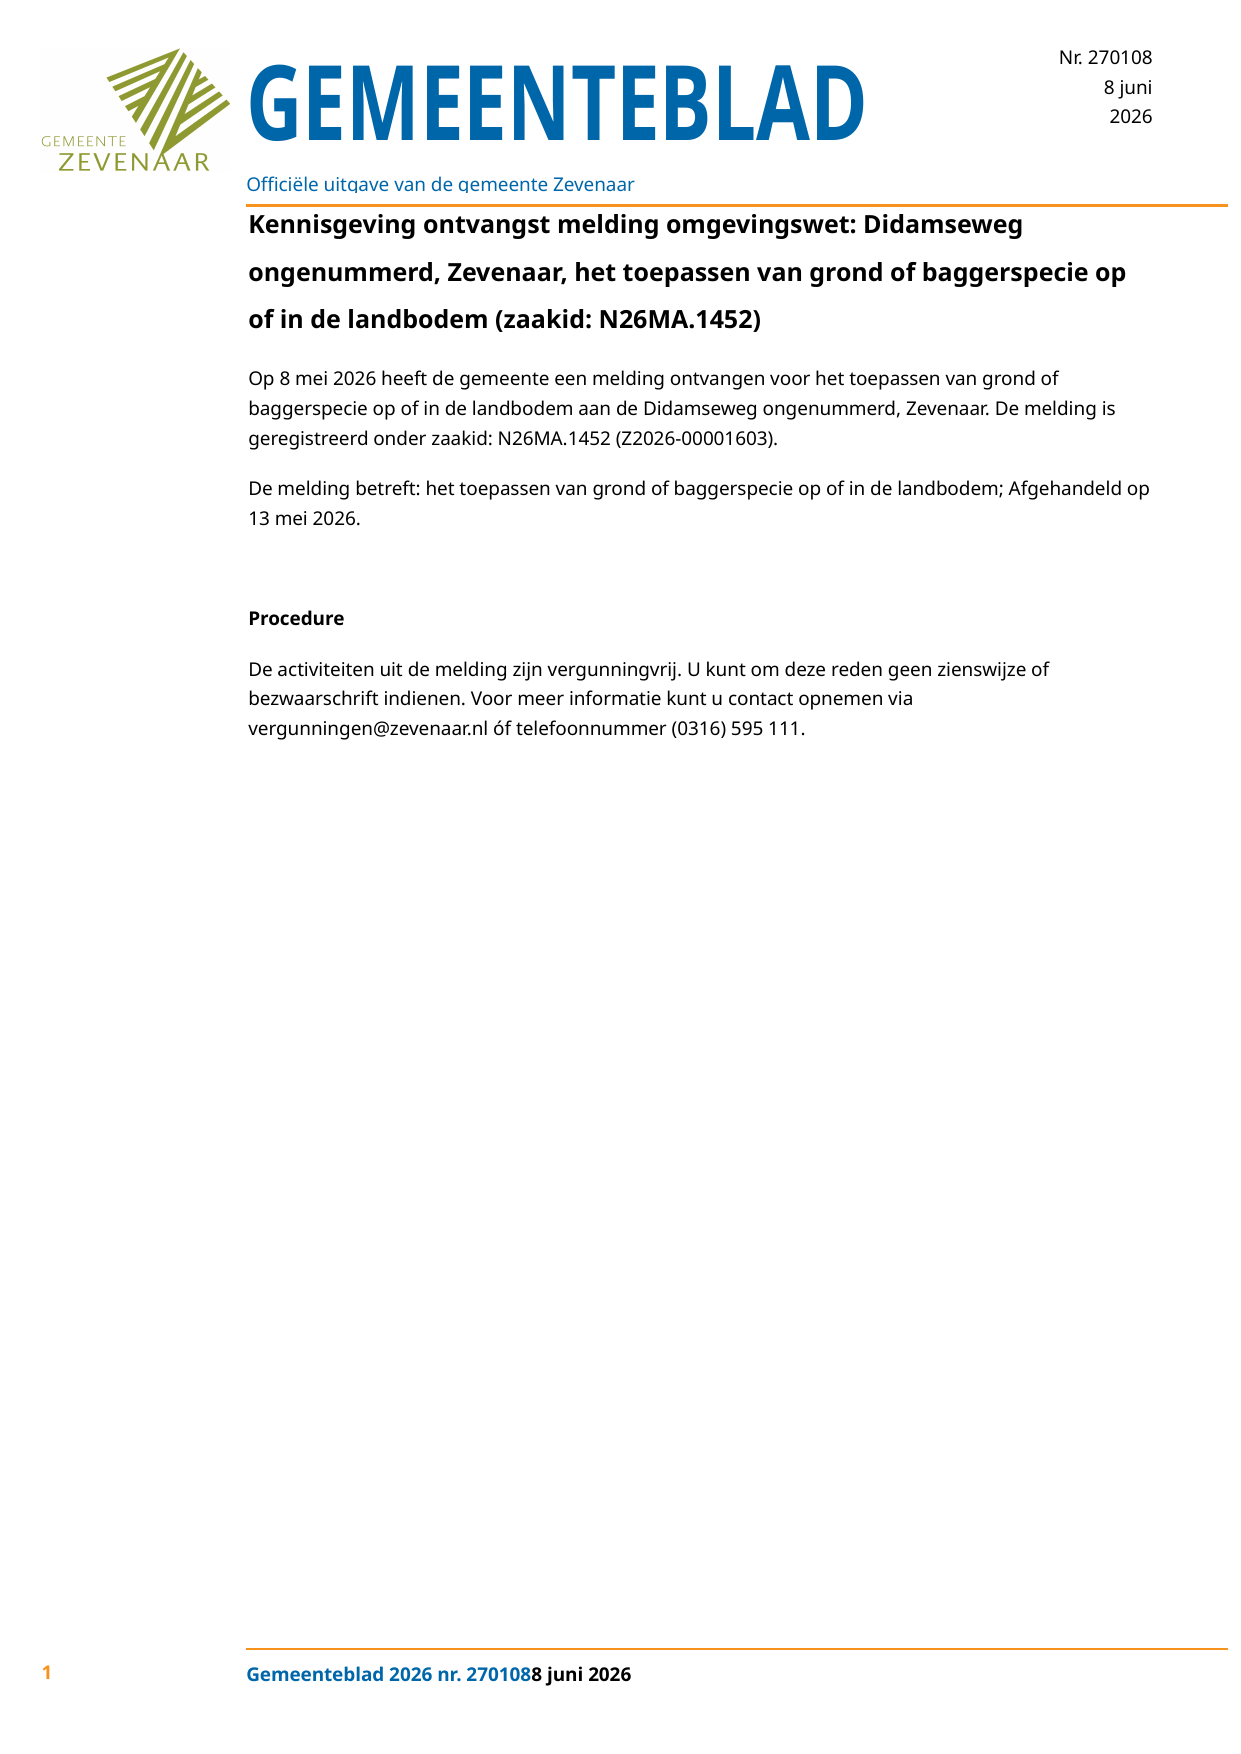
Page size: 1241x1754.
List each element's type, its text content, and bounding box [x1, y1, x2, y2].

text Kennisgeving ontvangst melding omgevingswet: Didamseweg ongenummerd, Zevenaar, het toepassen van grond of baggerspecie op of in de landbodem (zaakid: N26MA.1452) [248, 207, 1152, 336]
text Op 8 mei 2026 heeft de gemeente een melding ontvangen voor het toepassen van grond of baggerspecie op of in de landbodem aan de Didamseweg ongenummerd, Zevenaar. De melding is geregistreerd onder zaakid: N26MA.1452 (Z2026-00001603). [248, 366, 1152, 450]
text De activiteiten uit de melding zijn vergunningvrij. U kunt om deze reden geen zienswijze of bezwaarschrift indienen. Voor meer informatie kunt u contact opnemen via vergunningen@zevenaar.nl óf telefoonnummer (0316) 595 111. [248, 656, 1152, 741]
text Procedure [248, 606, 1152, 631]
picture [41, 47, 231, 172]
text De melding betreft: het toepassen van grond of baggerspecie op of in de landbodem; Afgehandeld op 13 mei 2026. [248, 475, 1152, 530]
